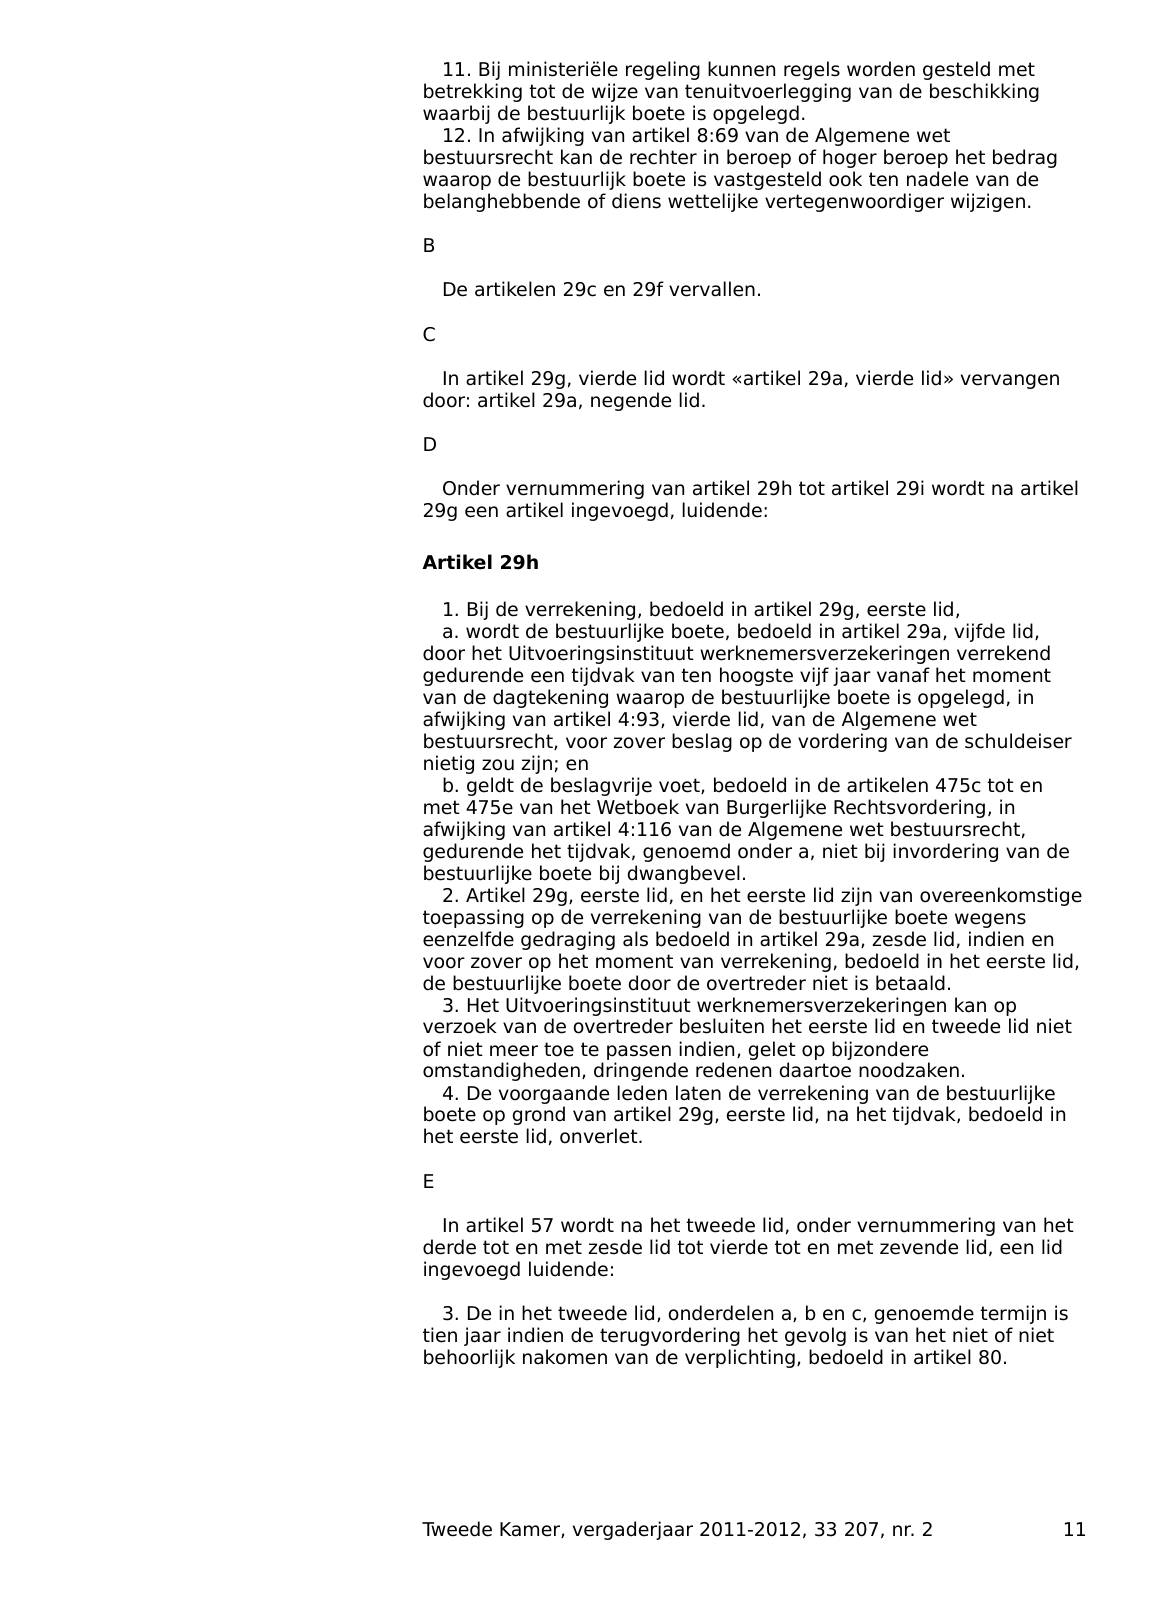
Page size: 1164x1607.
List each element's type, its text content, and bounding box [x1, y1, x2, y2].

text D [422, 434, 1087, 456]
text In artikel 29g, vierde lid wordt «artikel 29a, vierde lid» vervangen door: artikel 29a, negende lid. [422, 368, 1087, 412]
text E [422, 1171, 1087, 1192]
text 2. Artikel 29g, eerste lid, en het eerste lid zijn van overeenkomstige toepassing op de verrekening van de bestuurlijke boete wegens eenzelfde gedraging als bedoeld in artikel 29a, zesde lid, indien en voor zover op het moment van verrekening, bedoeld in het eerste lid, de bestuurlijke boete door de overtreder niet is betaald. [422, 884, 1087, 994]
text 3. De in het tweede lid, onderdelen a, b en c, genoemde termijn is tien jaar indien de terugvordering het gevolg is van het niet of niet behoorlijk nakomen van de verplichting, bedoeld in artikel 80. [422, 1303, 1087, 1369]
text 4. De voorgaande leden laten de verrekening van de bestuurlijke boete op grond van artikel 29g, eerste lid, na het tijdvak, bedoeld in het eerste lid, onverlet. [422, 1082, 1087, 1148]
text a. wordt de bestuurlijke boete, bedoeld in artikel 29a, vijfde lid, door het Uitvoeringsinstituut werknemersverzekeringen verrekend gedurende een tijdvak van ten hoogste vijf jaar vanaf het moment van de dagtekening waarop de bestuurlijke boete is opgelegd, in afwijking van artikel 4:93, vierde lid, van de Algemene wet bestuursrecht, voor zover beslag op de vordering van de schuldeiser nietig zou zijn; en [422, 621, 1087, 775]
text Onder vernummering van artikel 29h tot artikel 29i wordt na artikel 29g een artikel ingevoegd, luidende: [422, 478, 1087, 522]
text 11. Bij ministeriële regeling kunnen regels worden gesteld met betrekking tot de wijze van tenuitvoerlegging van de beschikking waarbij de bestuurlijk boete is opgelegd. [422, 59, 1087, 125]
text C [422, 323, 1087, 345]
text 3. Het Uitvoeringsinstituut werknemersverzekeringen kan op verzoek van de overtreder besluiten het eerste lid en tweede lid niet of niet meer toe te passen indien, gelet op bijzondere omstandigheden, dringende redenen daartoe noodzaken. [422, 994, 1087, 1082]
text 1. Bij de verrekening, bedoeld in artikel 29g, eerste lid, [422, 599, 1087, 621]
text De artikelen 29c en 29f vervallen. [422, 279, 1087, 301]
text b. geldt de beslagvrije voet, bedoeld in de artikelen 475c tot en met 475e van het Wetboek van Burgerlijke Rechtsvordering, in afwijking van artikel 4:116 van de Algemene wet bestuursrecht, gedurende het tijdvak, genoemd onder a, niet bij invordering van de bestuurlijke boete bij dwangbevel. [422, 775, 1087, 884]
text B [422, 235, 1087, 257]
subtitle Artikel 29h [422, 552, 1087, 574]
text 12. In afwijking van artikel 8:69 van de Algemene wet bestuursrecht kan de rechter in beroep of hoger beroep het bedrag waarop de bestuurlijk boete is vastgesteld ook ten nadele van de belanghebbende of diens wettelijke vertegenwoordiger wijzigen. [422, 125, 1087, 213]
text In artikel 57 wordt na het tweede lid, onder vernummering van het derde tot en met zesde lid tot vierde tot en met zevende lid, een lid ingevoegd luidende: [422, 1215, 1087, 1281]
